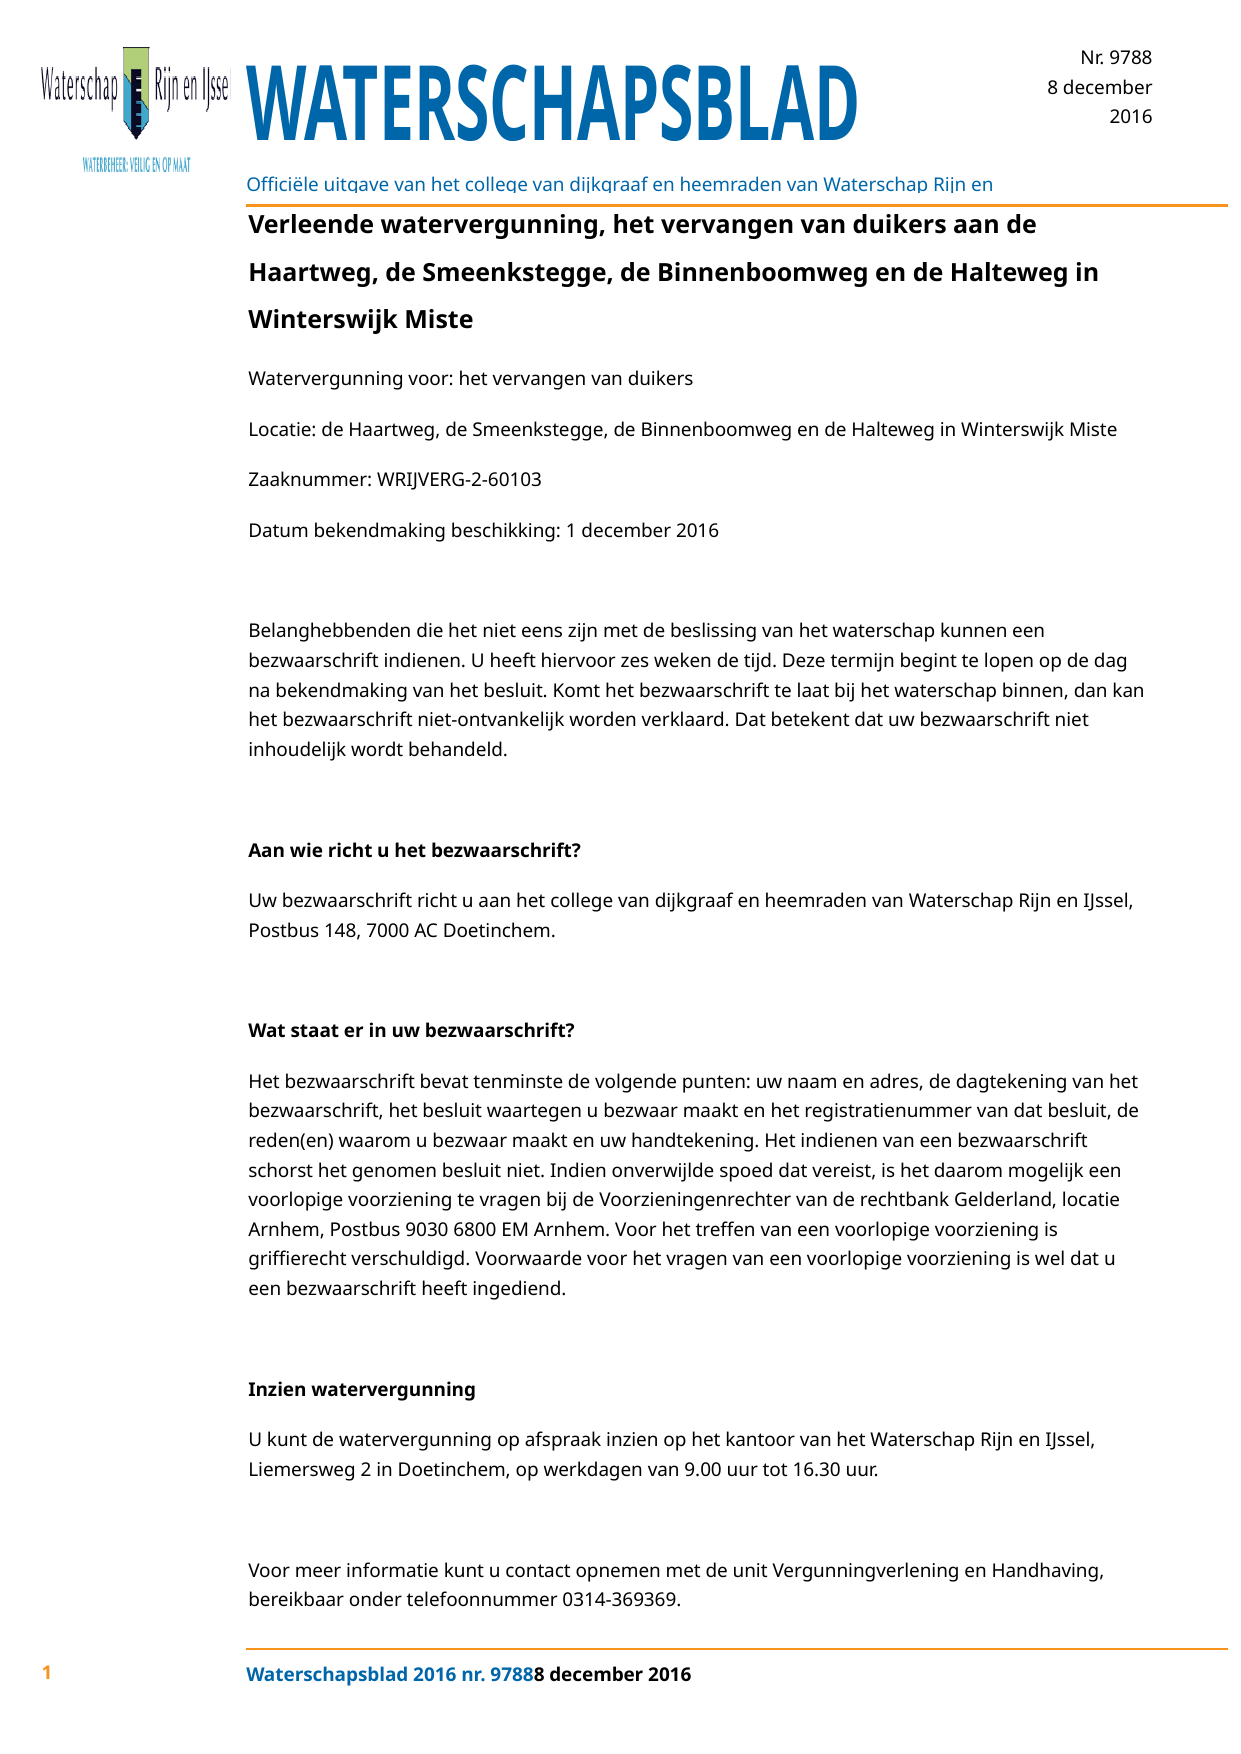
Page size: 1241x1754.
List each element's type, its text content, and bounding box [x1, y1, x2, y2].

text Locatie: de Haartweg, de Smeenkstegge, de Binnenboomweg en de Halteweg in Winterswijk Miste [248, 416, 1152, 442]
text Wat staat er in uw bezwaarschrift? [248, 1018, 1152, 1043]
text Het bezwaarschrift bevat tenminste de volgende punten: uw naam en adres, de dagtekening van het bezwaarschrift, het besluit waartegen u bezwaar maakt en het registratienummer van dat besluit, de reden(en) waarom u bezwaar maakt en uw handtekening. Het indienen van een bezwaarschrift schorst het genomen besluit niet. Indien onverwijlde spoed dat vereist, is het daarom mogelijk een voorlopige voorziening te vragen bij de Voorzieningenrechter van de rechtbank Gelderland, locatie Arnhem, Postbus 9030 6800 EM Arnhem. Voor het treffen van een voorlopige voorziening is griffierecht verschuldigd. Voorwaarde voor het vragen van een voorlopige voorziening is wel dat u een bezwaarschrift heeft ingediend. [248, 1068, 1152, 1301]
text Zaaknummer: WRIJVERG-2-60103 [248, 466, 1152, 492]
text Belanghebbenden die het niet eens zijn met de beslissing van het waterschap kunnen een bezwaarschrift indienen. U heeft hiervoor zes weken de tijd. Deze termijn begint te lopen op de dag na bekendmaking van het besluit. Komt het bezwaarschrift te laat bij het waterschap binnen, dan kan het bezwaarschrift niet-ontvankelijk worden verklaard. Dat betekent dat uw bezwaarschrift niet inhoudelijk wordt behandeld. [248, 618, 1152, 762]
text Watervergunning voor: het vervangen van duikers [248, 366, 1152, 391]
text Verleende watervergunning, het vervangen van duikers aan de Haartweg, de Smeenkstegge, de Binnenboomweg en de Halteweg in Winterswijk Miste [248, 207, 1152, 336]
picture [41, 47, 231, 172]
text Uw bezwaarschrift richt u aan het college van dijkgraaf en heemraden van Waterschap Rijn en IJssel, Postbus 148, 7000 AC Doetinchem. [248, 887, 1152, 942]
text Aan wie richt u het bezwaarschrift? [248, 837, 1152, 862]
text Voor meer informatie kunt u contact opnemen met de unit Vergunningverlening en Handhaving, bereikbaar onder telefoonnummer 0314-369369. [248, 1557, 1152, 1612]
text Datum bekendmaking beschikking: 1 december 2016 [248, 517, 1152, 542]
text U kunt de watervergunning op afspraak inzien op het kantoor van het Waterschap Rijn en IJssel, Liemersweg 2 in Doetinchem, op werkdagen van 9.00 uur tot 16.30 uur. [248, 1426, 1152, 1482]
text Inzien watervergunning [248, 1376, 1152, 1402]
